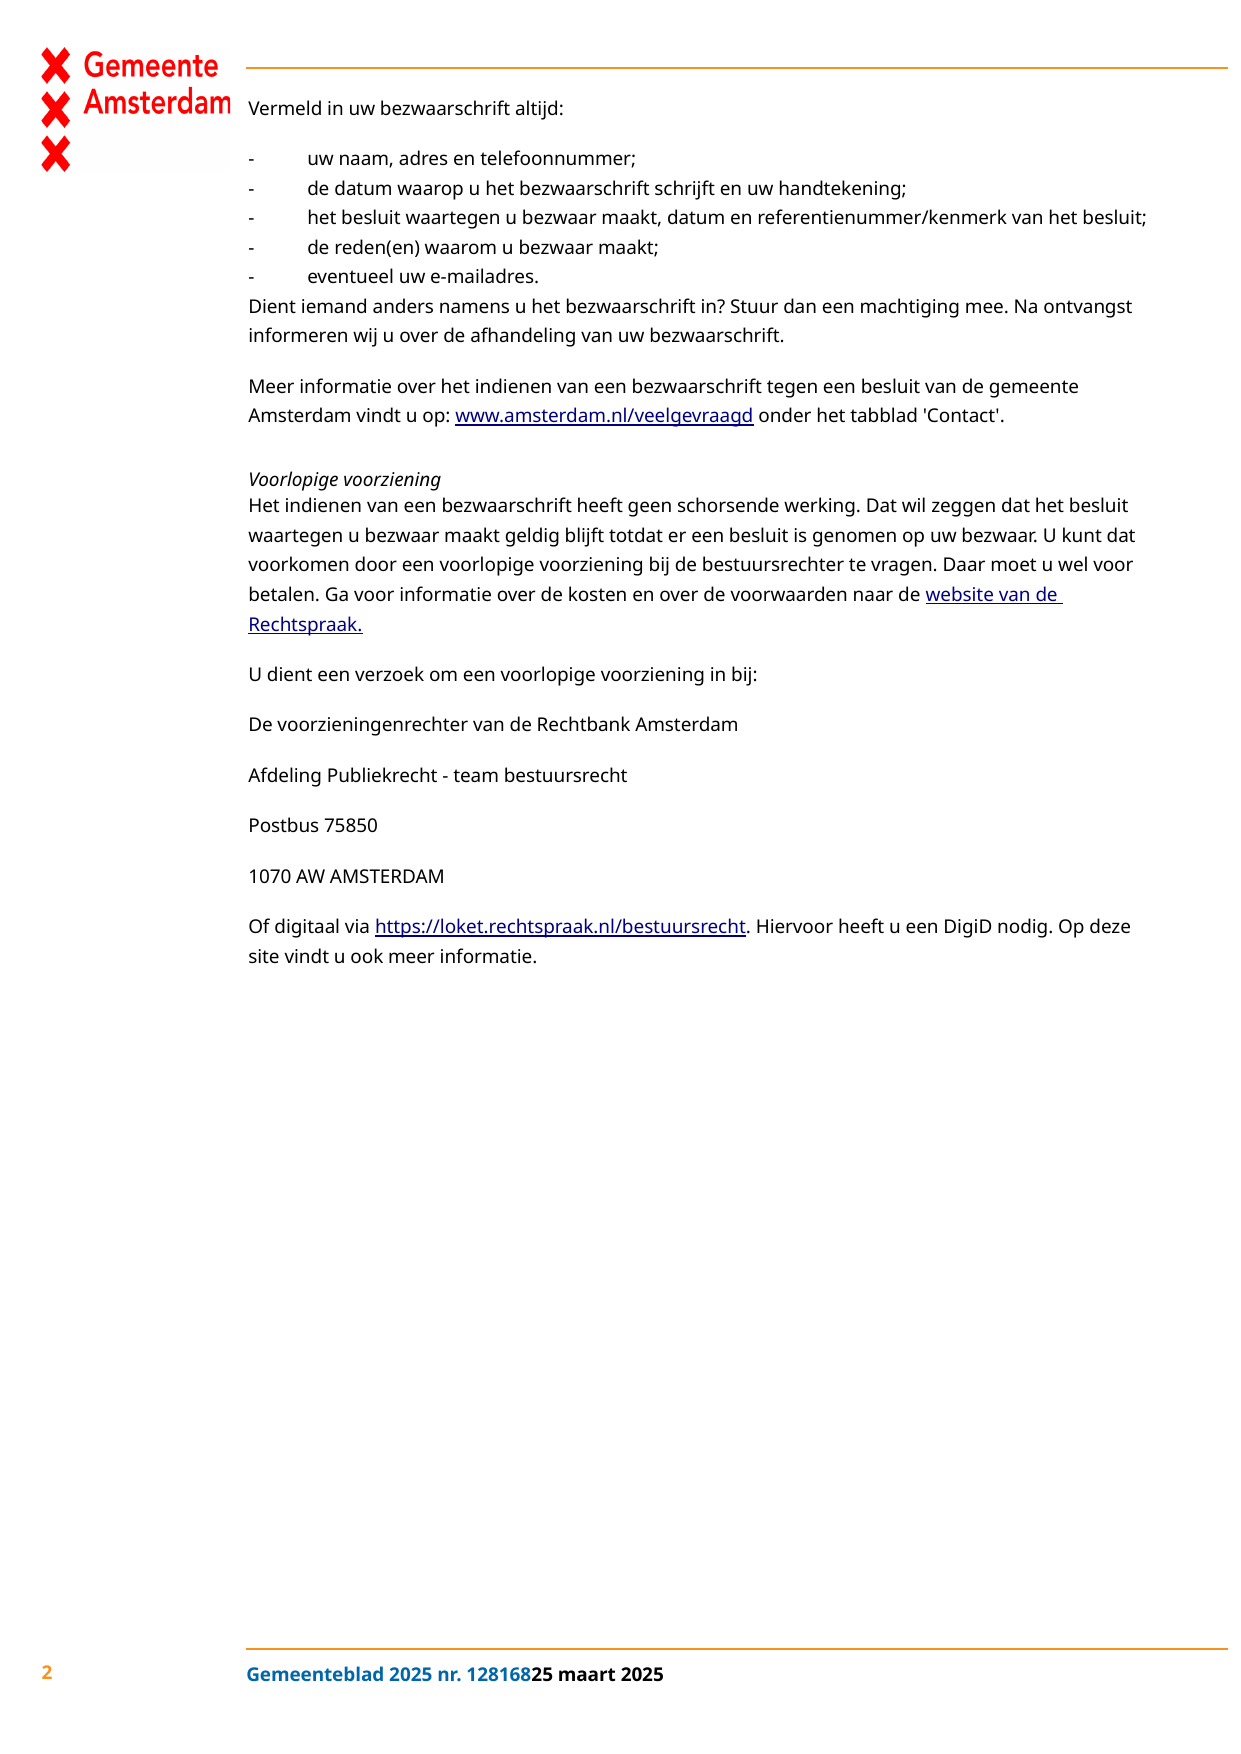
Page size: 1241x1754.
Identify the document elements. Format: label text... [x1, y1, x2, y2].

picture [41, 47, 231, 172]
text Afdeling Publiekrecht - team bestuursrecht [248, 762, 1152, 788]
text 1070 AW AMSTERDAM [248, 863, 1152, 888]
text Postbus 75850 [248, 812, 1152, 838]
text Voorlopige voorziening [248, 467, 1152, 492]
text Vermeld in uw bezwaarschrift altijd: [248, 95, 1152, 121]
list de datum waarop u het bezwaarschrift schrijft en uw handtekening; [248, 175, 1152, 201]
text De voorzieningenrechter van de Rechtbank Amsterdam [248, 712, 1152, 737]
list uw naam, adres en telefoonnummer; [248, 145, 1152, 171]
list het besluit waartegen u bezwaar maakt, datum en referentienummer/kenmerk van het besluit; [248, 204, 1152, 230]
text U dient een verzoek om een voorlopige voorziening in bij: [248, 661, 1152, 687]
text Meer informatie over het indienen van een bezwaarschrift tegen een besluit van de gemeente Amsterdam vindt u op: www.amsterdam.nl/veelgevraagd onder het tabblad 'Contact'. [248, 373, 1152, 428]
text Dient iemand anders namens u het bezwaarschrift in? Stuur dan een machtiging mee. Na ontvangst informeren wij u over de afhandeling van uw bezwaarschrift. [248, 293, 1152, 348]
text Of digitaal via https://loket.rechtspraak.nl/bestuursrecht. Hiervoor heeft u een DigiD nodig. Op deze site vindt u ook meer informatie. [248, 913, 1152, 968]
text Het indienen van een bezwaarschrift heeft geen schorsende werking. Dat wil zeggen dat het besluit waartegen u bezwaar maakt geldig blijft totdat er een besluit is genomen op uw bezwaar. U kunt dat voorkomen door een voorlopige voorziening bij de bestuursrechter te vragen. Daar moet u wel voor betalen. Ga voor informatie over de kosten en over de voorwaarden naar de website van de Rechtspraak. [248, 492, 1152, 636]
list de reden(en) waarom u bezwaar maakt; [248, 234, 1152, 260]
list eventueel uw e-mailadres. [248, 263, 1152, 289]
